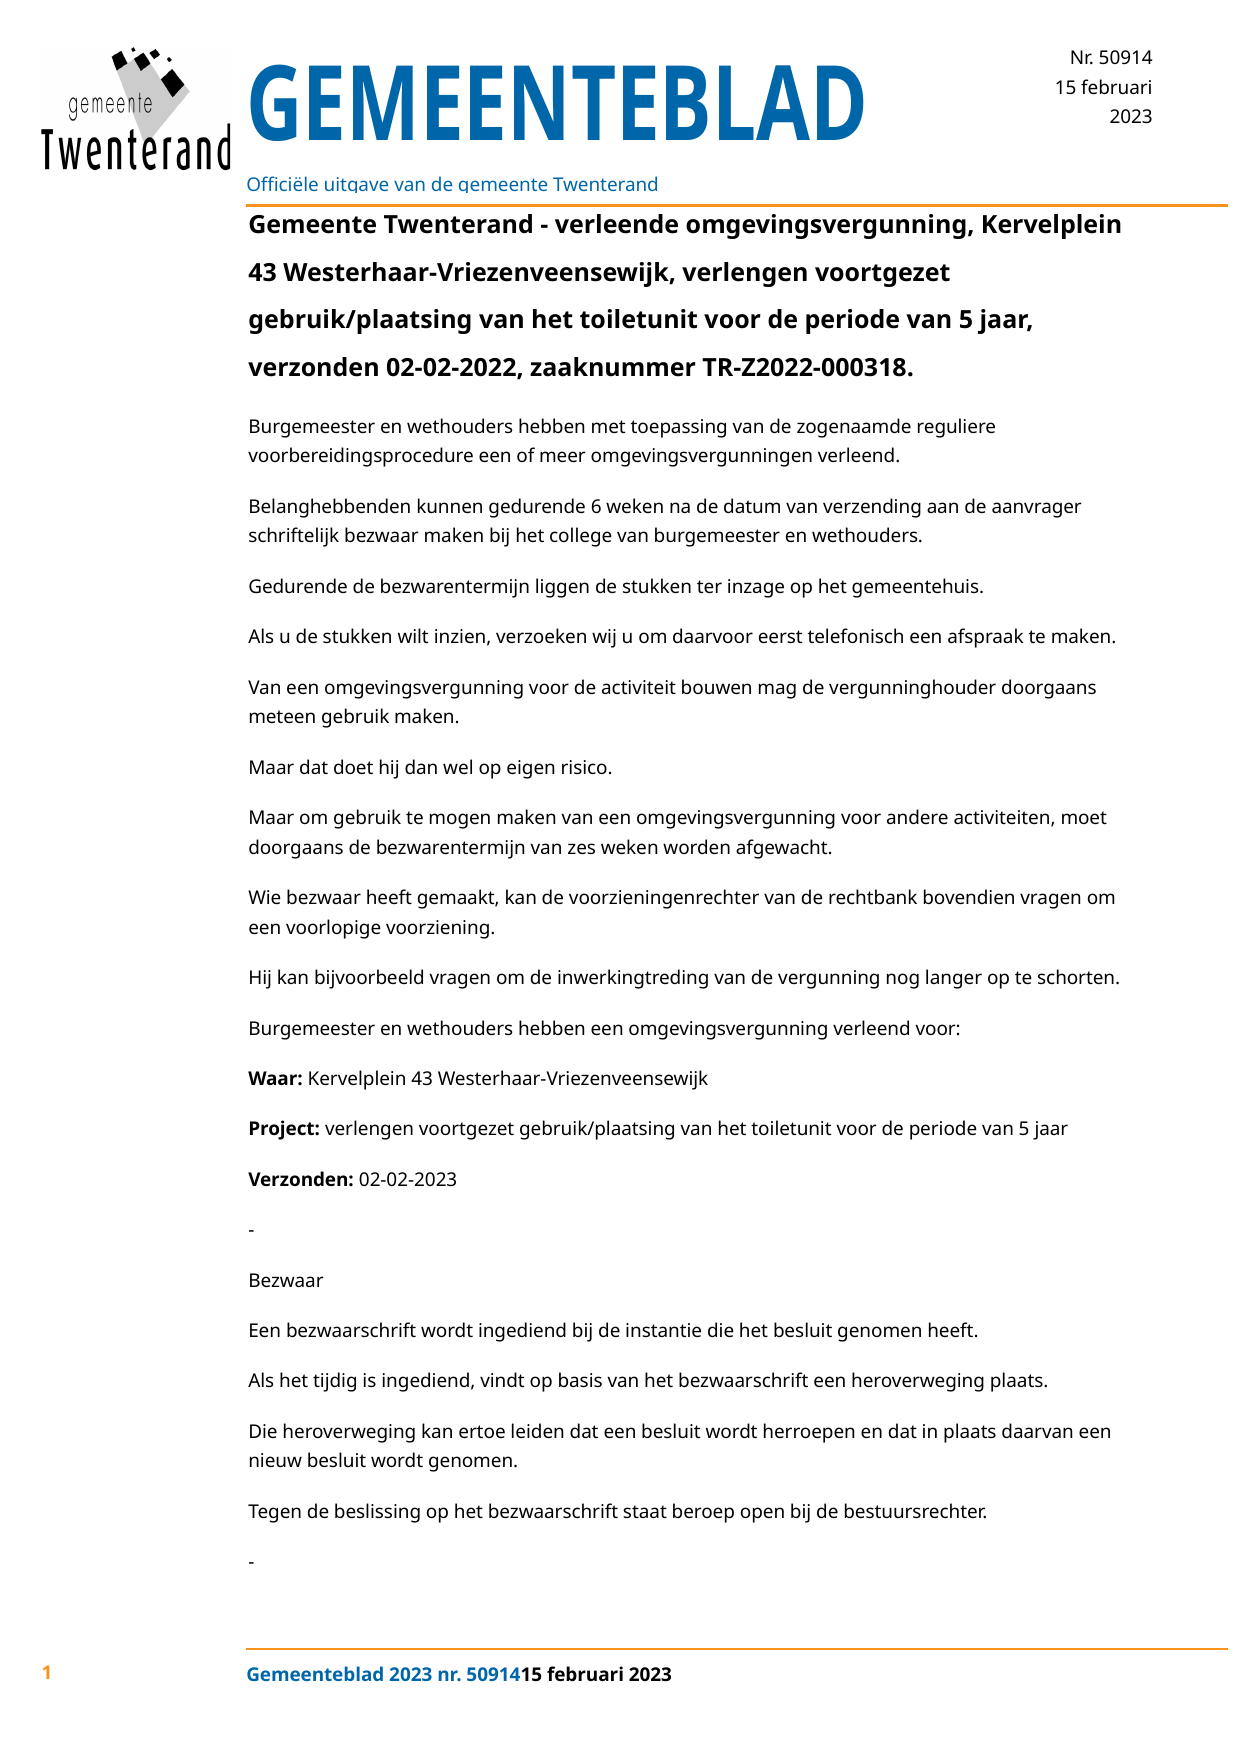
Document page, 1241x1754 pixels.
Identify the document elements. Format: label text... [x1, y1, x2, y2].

text Gemeente Twenterand - verleende omgevingsvergunning, Kervelplein 43 Westerhaar-Vriezenveensewijk, verlengen voortgezet gebruik/plaatsing van het toiletunit voor de periode van 5 jaar, verzonden 02-02-2022, zaaknummer TR-Z2022-000318. [248, 207, 1152, 384]
text - [248, 1216, 1152, 1242]
text Een bezwaarschrift wordt ingediend bij de instantie die het besluit genomen heeft. [248, 1317, 1152, 1343]
picture [41, 47, 231, 172]
text Gedurende de bezwarentermijn liggen de stukken ter inzage op het gemeentehuis. [248, 573, 1152, 599]
text Als het tijdig is ingediend, vindt op basis van het bezwaarschrift een heroverweging plaats. [248, 1368, 1152, 1393]
text Verzonden: 02-02-2023 [248, 1166, 1152, 1192]
text Tegen de beslissing op het bezwaarschrift staat beroep open bij de bestuursrechter. [248, 1498, 1152, 1524]
text Maar om gebruik te mogen maken van een omgevingsvergunning voor andere activiteiten, moet doorgaans de bezwarentermijn van zes weken worden afgewacht. [248, 804, 1152, 860]
text Burgemeester en wethouders hebben met toepassing van de zogenaamde reguliere voorbereidingsprocedure een of meer omgevingsvergunningen verleend. [248, 413, 1152, 468]
text Als u de stukken wilt inzien, verzoeken wij u om daarvoor eerst telefonisch een afspraak te maken. [248, 623, 1152, 649]
text Die heroverweging kan ertoe leiden dat een besluit wordt herroepen en dat in plaats daarvan een nieuw besluit wordt genomen. [248, 1418, 1152, 1473]
text Waar: Kervelplein 43 Westerhaar-Vriezenveensewijk [248, 1065, 1152, 1091]
text Van een omgevingsvergunning voor de activiteit bouwen mag de vergunninghouder doorgaans meteen gebruik maken. [248, 674, 1152, 729]
text Maar dat doet hij dan wel op eigen risico. [248, 754, 1152, 780]
text Wie bezwaar heeft gemaakt, kan de voorzieningenrechter van de rechtbank bovendien vragen om een voorlopige voorziening. [248, 884, 1152, 940]
text Belanghebbenden kunnen gedurende 6 weken na de datum van verzending aan de aanvrager schriftelijk bezwaar maken bij het college van burgemeester en wethouders. [248, 493, 1152, 548]
text Hij kan bijvoorbeeld vragen om de inwerkingtreding van de vergunning nog langer op te schorten. [248, 964, 1152, 990]
text - [248, 1548, 1152, 1574]
text Burgemeester en wethouders hebben een omgevingsvergunning verleend voor: [248, 1015, 1152, 1041]
text Project: verlengen voortgezet gebruik/plaatsing van het toiletunit voor de periode van 5 jaar [248, 1116, 1152, 1141]
text Bezwaar [248, 1267, 1152, 1293]
